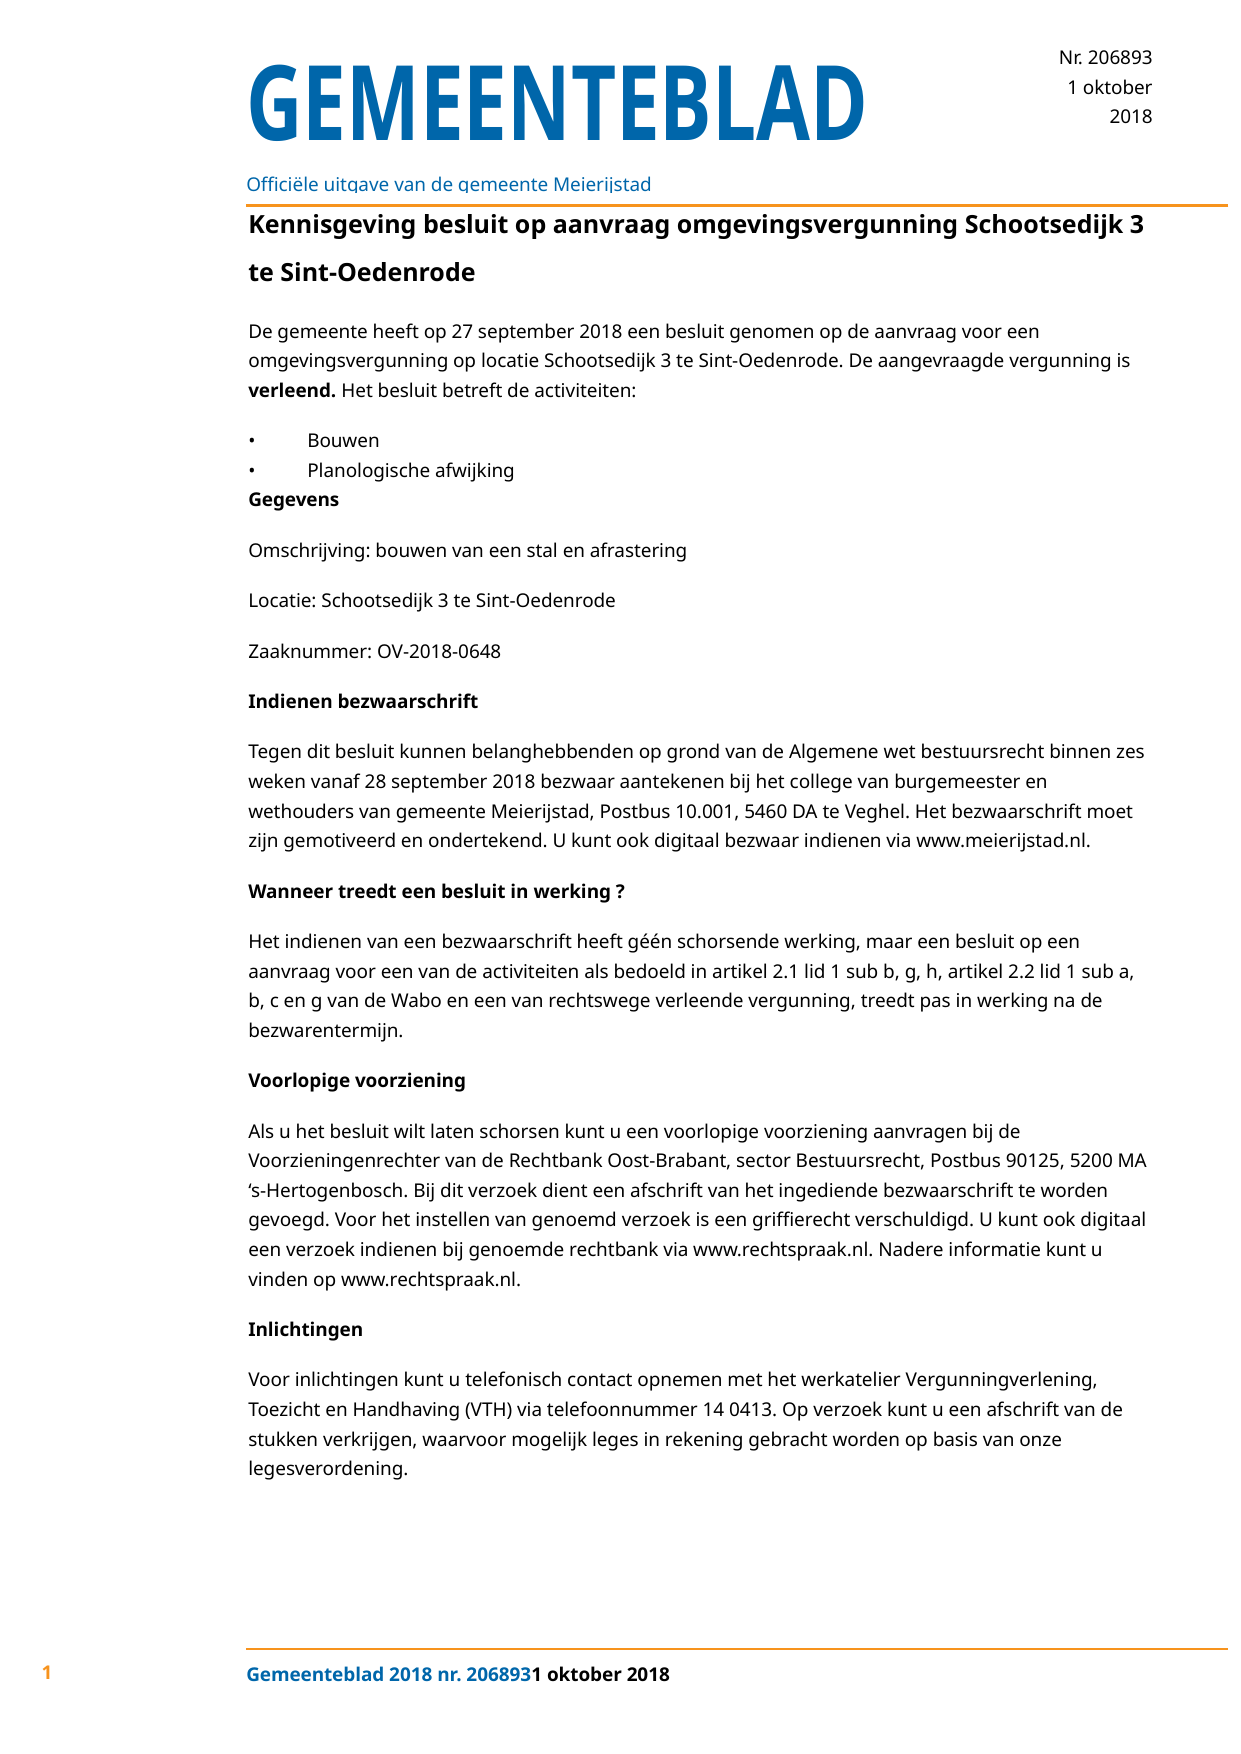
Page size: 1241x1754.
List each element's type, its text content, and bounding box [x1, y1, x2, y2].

text Voorlopige voorziening [248, 1067, 1152, 1093]
text Indienen bezwaarschrift [248, 688, 1152, 714]
text Kennisgeving besluit op aanvraag omgevingsvergunning Schootsedijk 3 te Sint-Oedenrode [248, 207, 1152, 288]
list Planologische afwijking [248, 457, 1152, 483]
list Bouwen [248, 427, 1152, 453]
text Locatie: Schootsedijk 3 te Sint-Oedenrode [248, 587, 1152, 613]
text Het indienen van een bezwaarschrift heeft géén schorsende werking, maar een besluit op een aanvraag voor een van de activiteiten als bedoeld in artikel 2.1 lid 1 sub b, g, h, artikel 2.2 lid 1 sub a, b, c en g van de Wabo en een van rechtswege verleende vergunning, treedt pas in werking na de bezwarentermijn. [248, 928, 1152, 1043]
text Omschrijving: bouwen van een stal en afrastering [248, 537, 1152, 563]
text Als u het besluit wilt laten schorsen kunt u een voorlopige voorziening aanvragen bij de Voorzieningenrechter van de Rechtbank Oost-Brabant, sector Bestuursrecht, Postbus 90125, 5200 MA ‘s-Hertogenbosch. Bij dit verzoek dient een afschrift van het ingediende bezwaarschrift te worden gevoegd. Voor het instellen van genoemd verzoek is een griffierecht verschuldigd. U kunt ook digitaal een verzoek indienen bij genoemde rechtbank via www.rechtspraak.nl. Nadere informatie kunt u vinden op www.rechtspraak.nl. [248, 1118, 1152, 1292]
text Gegevens [248, 487, 1152, 512]
text Inlichtingen [248, 1316, 1152, 1342]
text Voor inlichtingen kunt u telefonisch contact opnemen met het werkatelier Vergunningverlening, Toezicht en Handhaving (VTH) via telefoonnummer 14 0413. Op verzoek kunt u een afschrift van de stukken verkrijgen, waarvoor mogelijk leges in rekening gebracht worden op basis van onze legesverordening. [248, 1367, 1152, 1481]
picture [41, 47, 231, 172]
text Tegen dit besluit kunnen belanghebbenden op grond van de Algemene wet bestuursrecht binnen zes weken vanaf 28 september 2018 bezwaar aantekenen bij het college van burgemeester en wethouders van gemeente Meierijstad, Postbus 10.001, 5460 DA te Veghel. Het bezwaarschrift moet zijn gemotiveerd en ondertekend. U kunt ook digitaal bezwaar indienen via www.meierijstad.nl. [248, 739, 1152, 853]
text Zaaknummer: OV-2018-0648 [248, 638, 1152, 664]
text Wanneer treedt een besluit in werking ? [248, 878, 1152, 904]
text De gemeente heeft op 27 september 2018 een besluit genomen op de aanvraag voor een omgevingsvergunning op locatie Schootsedijk 3 te Sint-Oedenrode. De aangevraagde vergunning is verleend. Het besluit betreft de activiteiten: [248, 318, 1152, 403]
